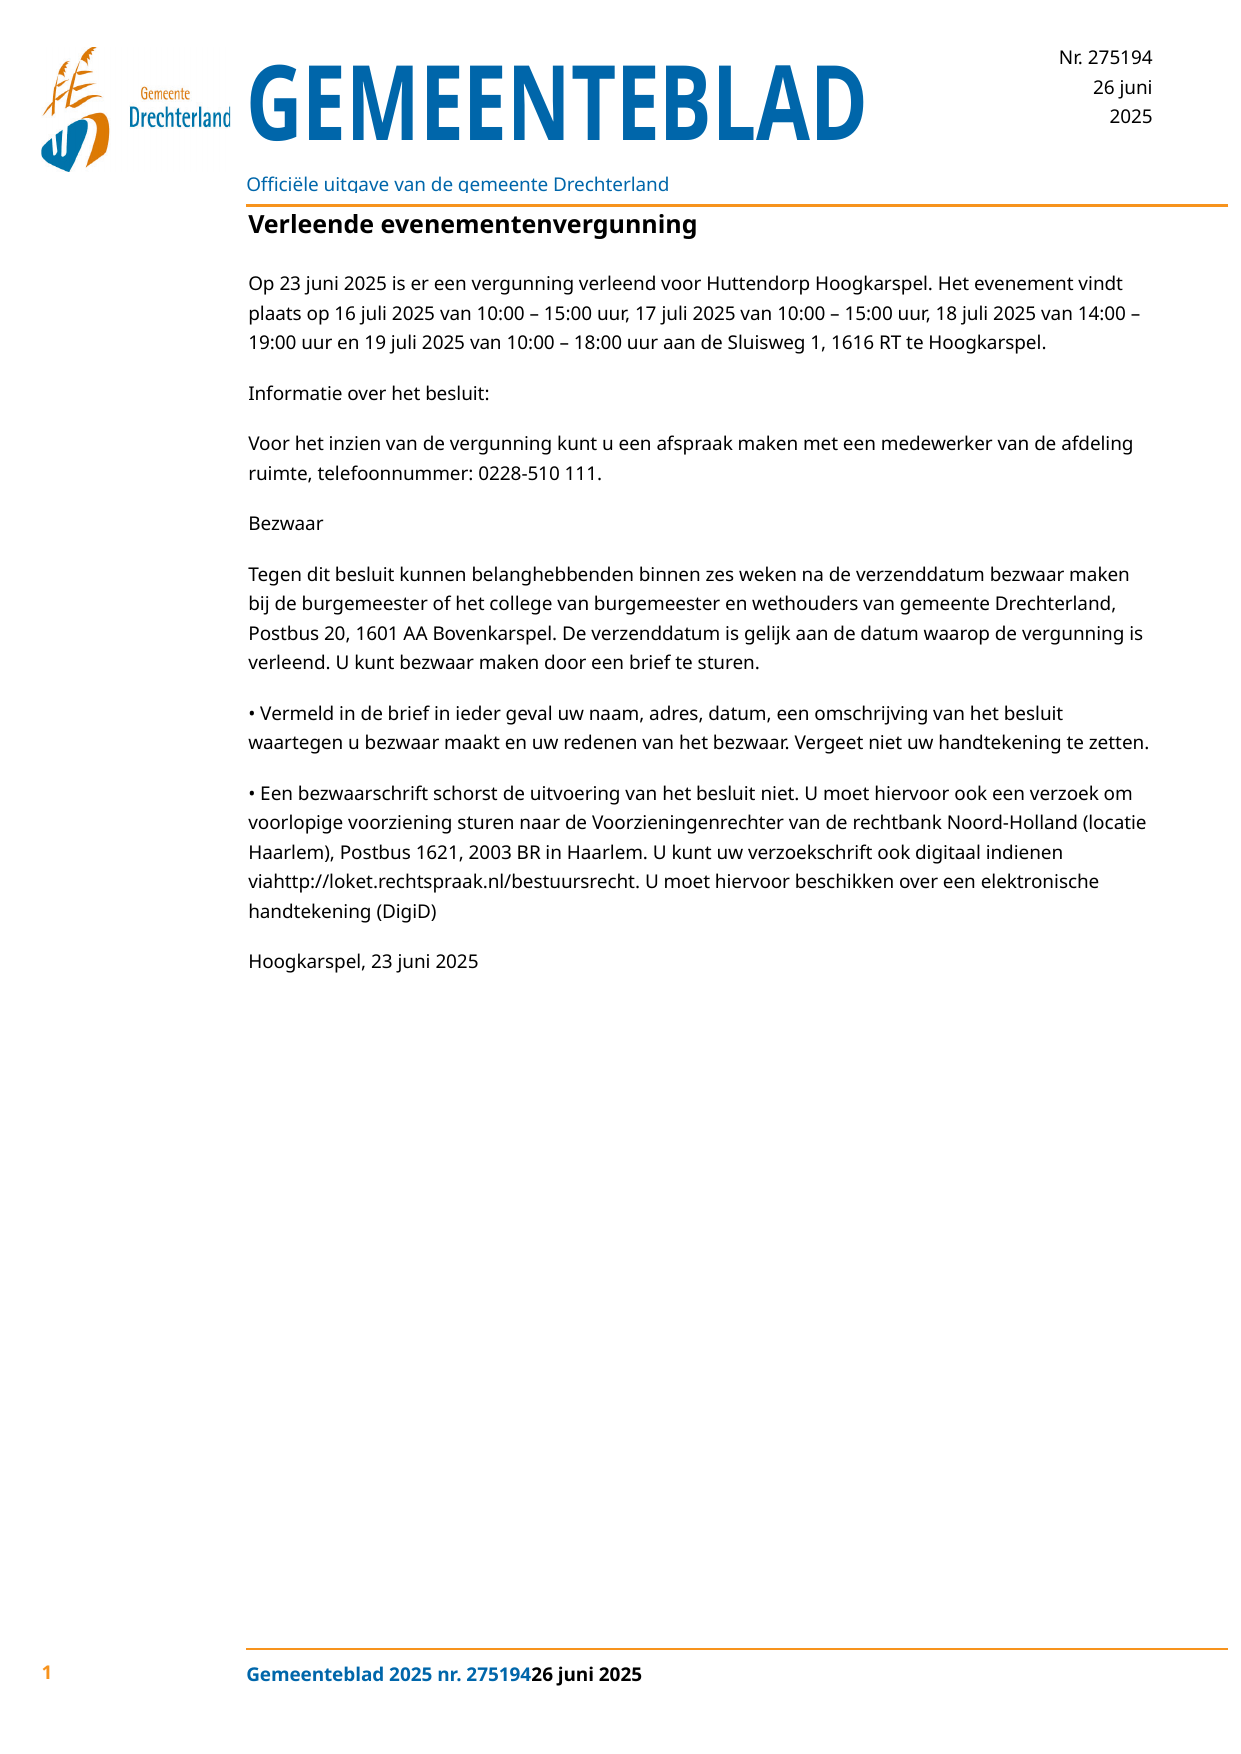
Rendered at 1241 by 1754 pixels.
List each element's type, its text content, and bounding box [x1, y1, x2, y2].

picture [41, 158, 64, 172]
text • Vermeld in de brief in ieder geval uw naam, adres, datum, een omschrijving van het besluit waartegen u bezwaar maakt en uw redenen van het bezwaar. Vergeet niet uw handtekening te zetten. [248, 700, 1152, 755]
picture [41, 47, 231, 172]
text Hoogkarspel, 23 juni 2025 [248, 949, 1152, 974]
text Bezwaar [248, 510, 1152, 536]
text Tegen dit besluit kunnen belanghebbenden binnen zes weken na de verzenddatum bezwaar maken bij de burgemeester of het college van burgemeester en wethouders van gemeente Drechterland, Postbus 20, 1601 AA Bovenkarspel. De verzenddatum is gelijk aan de datum waarop de vergunning is verleend. U kunt bezwaar maken door een brief te sturen. [248, 561, 1152, 675]
picture [226, 115, 231, 124]
text Informatie over het besluit: [248, 380, 1152, 406]
text • Een bezwaarschrift schorst de uitvoering van het besluit niet. U moet hiervoor ook een verzoek om voorlopige voorziening sturen naar de Voorzieningenrechter van de rechtbank Noord-Holland (locatie Haarlem), Postbus 1621, 2003 BR in Haarlem. U kunt uw verzoekschrift ook digitaal indienen viahttp://loket.rechtspraak.nl/bestuursrecht. U moet hiervoor beschikken over een elektronische handtekening (DigiD) [248, 780, 1152, 924]
text Verleende evenementenvergunning [248, 207, 1152, 241]
text Voor het inzien van de vergunning kunt u een afspraak maken met een medewerker van de afdeling ruimte, telefoonnummer: 0228-510 111. [248, 430, 1152, 486]
text Op 23 juni 2025 is er een vergunning verleend voor Huttendorp Hoogkarspel. Het evenement vindt plaats op 16 juli 2025 van 10:00 – 15:00 uur, 17 juli 2025 van 10:00 – 15:00 uur, 18 juli 2025 van 14:00 – 19:00 uur en 19 juli 2025 van 10:00 – 18:00 uur aan de Sluisweg 1, 1616 RT te Hoogkarspel. [248, 270, 1152, 355]
